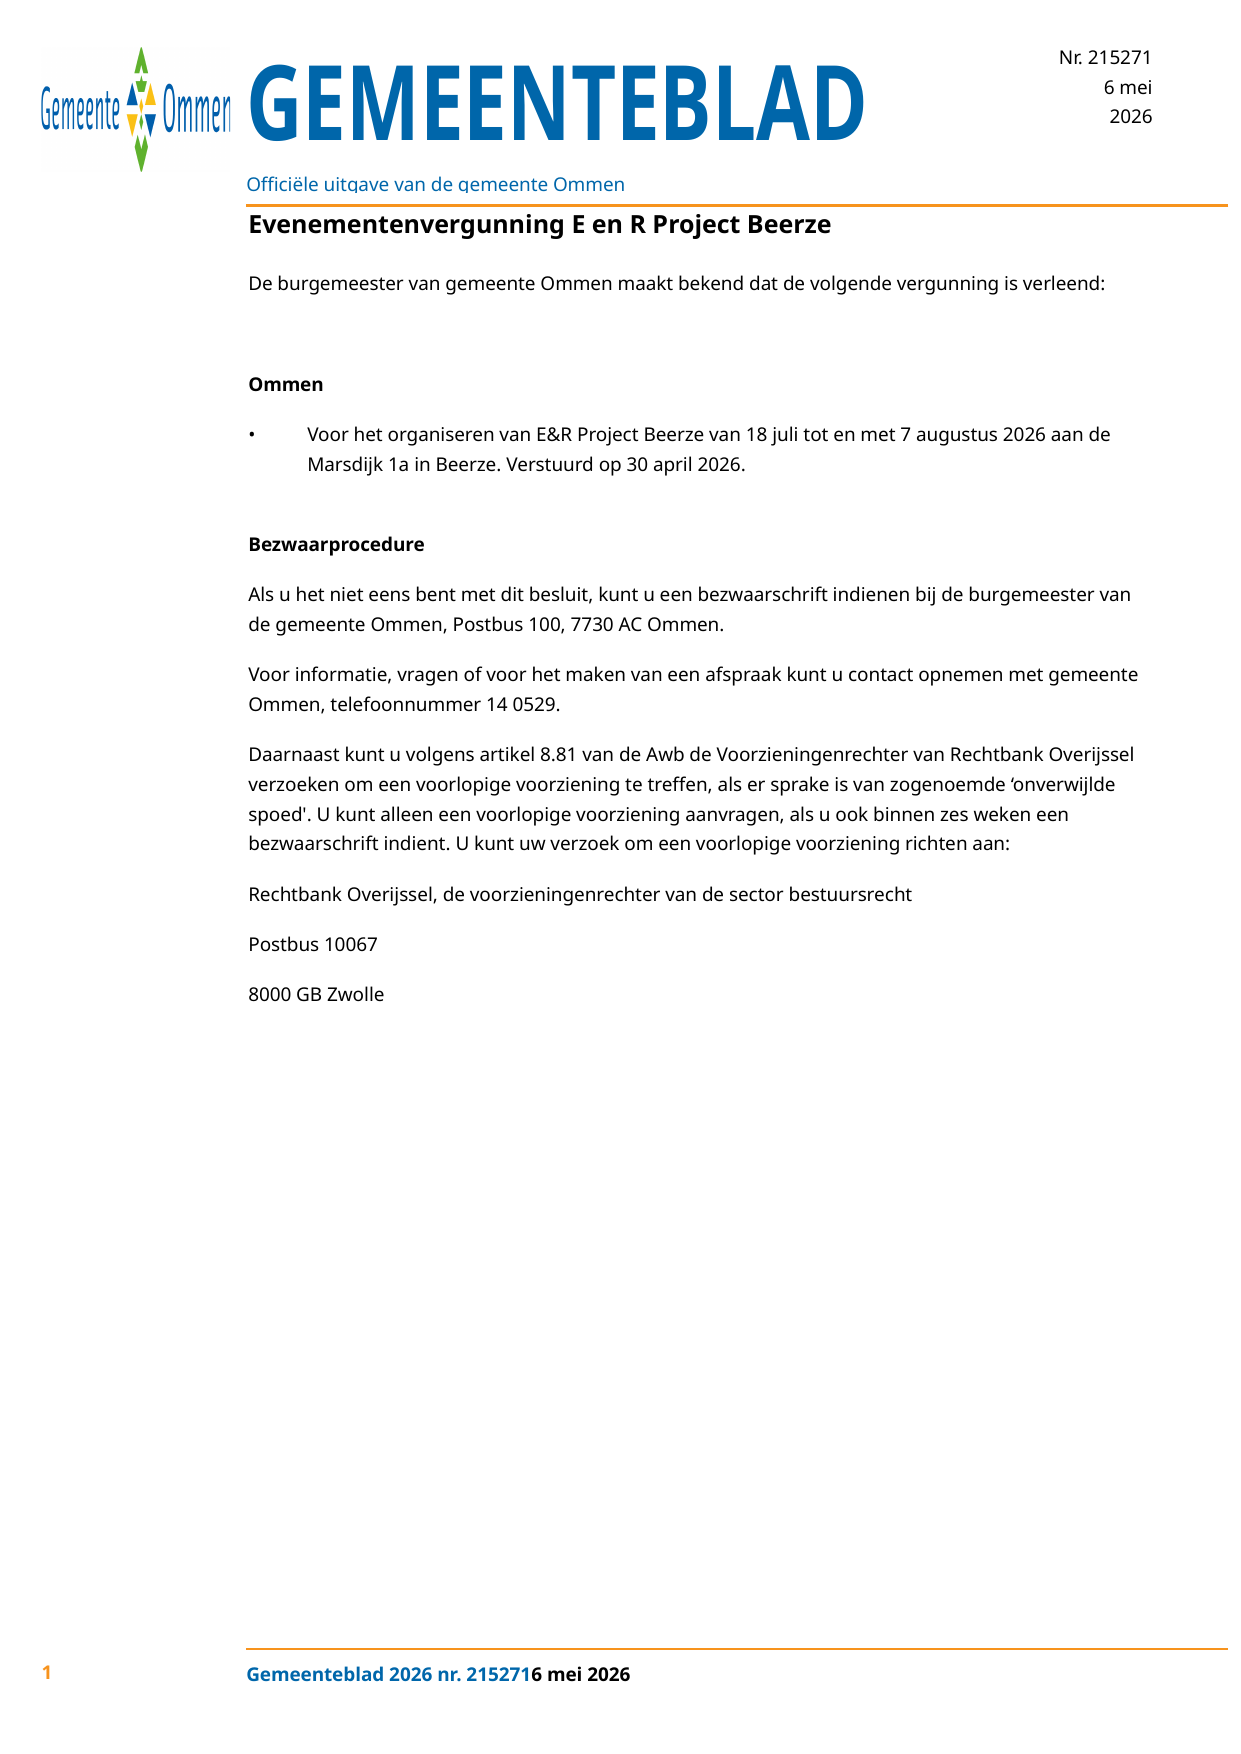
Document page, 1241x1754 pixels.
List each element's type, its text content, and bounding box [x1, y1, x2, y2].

text Evenementenvergunning E en R Project Beerze [248, 207, 1152, 241]
text Bezwaarprocedure [248, 531, 1152, 557]
text Rechtbank Overijssel, de voorzieningenrechter van de sector bestuursrecht [248, 881, 1152, 906]
list Voor het organiseren van E&R Project Beerze van 18 juli tot en met 7 augustus 2026 aan de Marsdijk 1a in Beerze. Verstuurd op 30 april 2026. [248, 422, 1152, 477]
text Postbus 10067 [248, 931, 1152, 957]
text 8000 GB Zwolle [248, 982, 1152, 1007]
text Als u het niet eens bent met dit besluit, kunt u een bezwaarschrift indienen bij de burgemeester van de gemeente Ommen, Postbus 100, 7730 AC Ommen. [248, 582, 1152, 637]
text Ommen [248, 371, 1152, 397]
text Voor informatie, vragen of voor het maken van een afspraak kunt u contact opnemen met gemeente Ommen, telefoonnummer 14 0529. [248, 662, 1152, 717]
text Daarnaast kunt u volgens artikel 8.81 van de Awb de Voorzieningenrechter van Rechtbank Overijssel verzoeken om een voorlopige voorziening te treffen, als er sprake is van zogenoemde ‘onverwijlde spoed'. U kunt alleen een voorlopige voorziening aanvragen, als u ook binnen zes weken een bezwaarschrift indient. U kunt uw verzoek om een voorlopige voorziening richten aan: [248, 742, 1152, 856]
text De burgemeester van gemeente Ommen maakt bekend dat de volgende vergunning is verleend: [248, 270, 1152, 296]
picture [41, 47, 231, 172]
